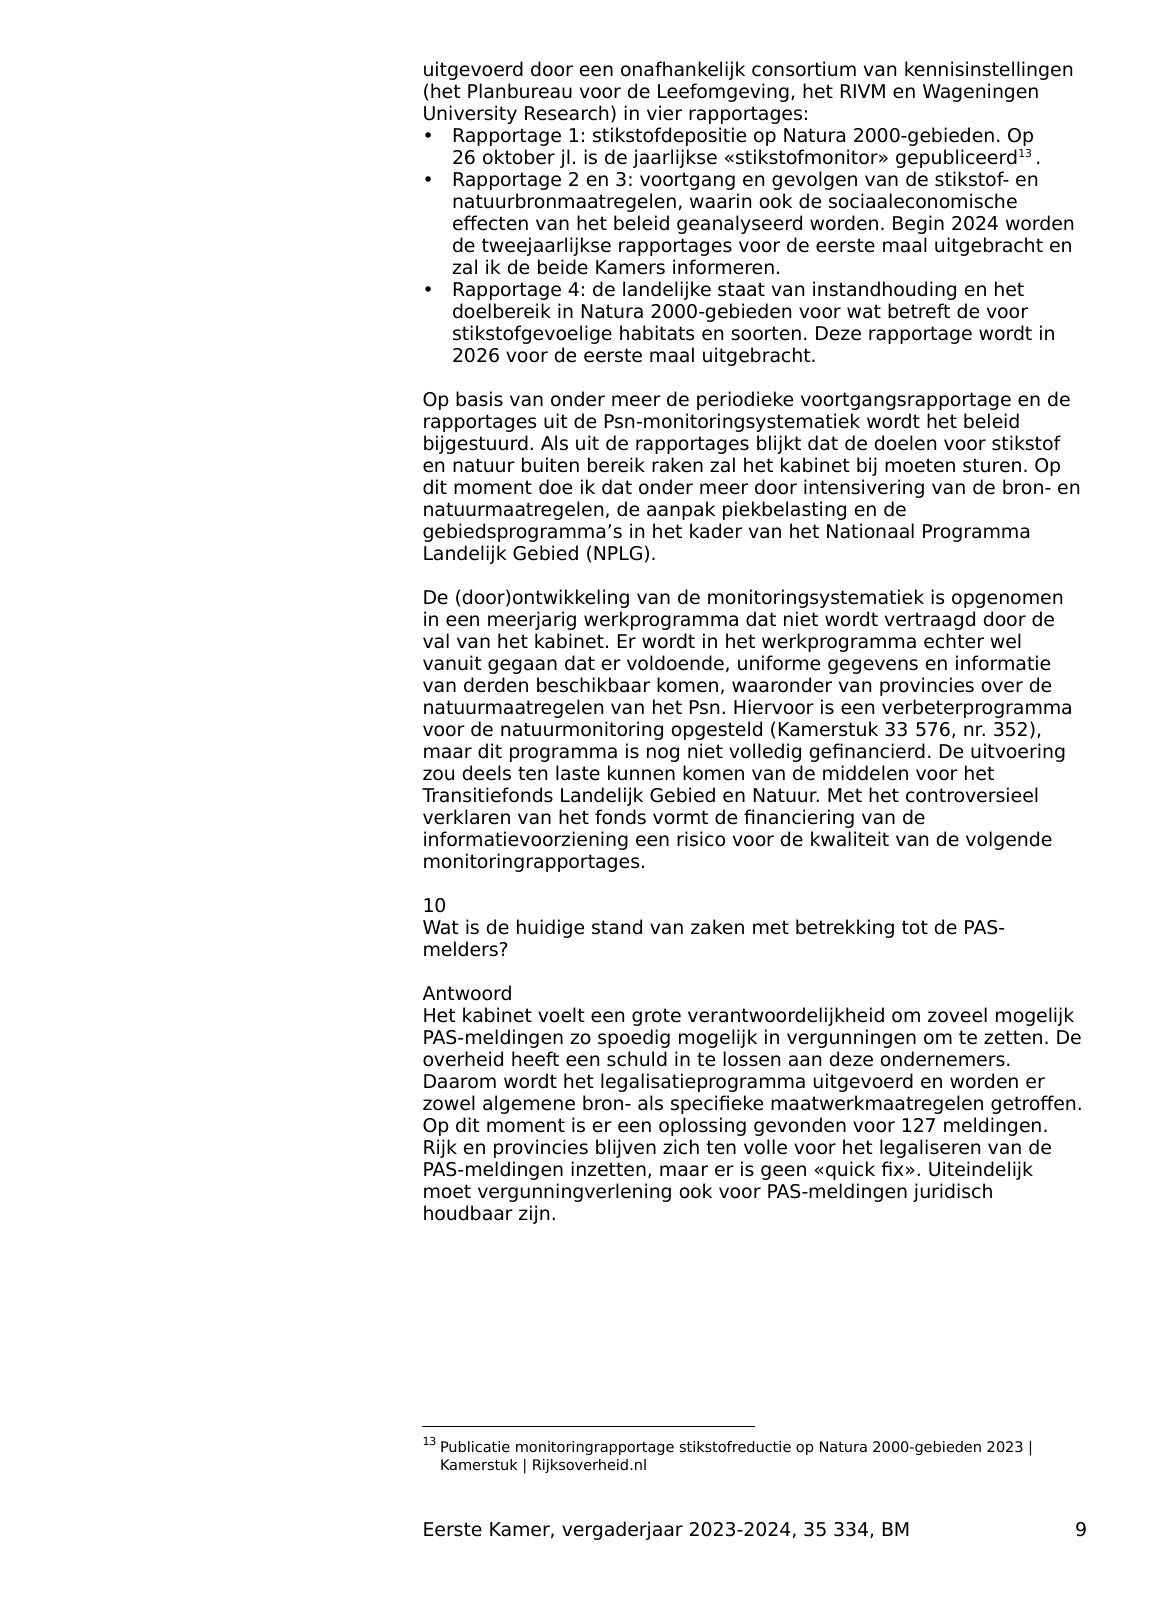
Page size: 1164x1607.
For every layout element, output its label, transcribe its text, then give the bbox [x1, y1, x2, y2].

text Op basis van onder meer de periodieke voortgangsrapportage en de rapportages uit de Psn-monitoringsystematiek wordt het beleid bijgestuurd. Als uit de rapportages blijkt dat de doelen voor stikstof en natuur buiten bereik raken zal het kabinet bij moeten sturen. Op dit moment doe ik dat onder meer door intensivering van de bron- en natuurmaatregelen, de aanpak piekbelasting en de gebiedsprogramma’s in het kader van het Nationaal Programma Landelijk Gebied (NPLG). [422, 389, 1087, 565]
text Het kabinet voelt een grote verantwoordelijkheid om zoveel mogelijk PAS-meldingen zo spoedig mogelijk in vergunningen om te zetten. De overheid heeft een schuld in te lossen aan deze ondernemers. Daarom wordt het legalisatieprogramma uitgevoerd en worden er zowel algemene bron- als specifieke maatwerkmaatregelen getroffen. Op dit moment is er een oplossing gevonden voor 127 meldingen. Rijk en provincies blijven zich ten volle voor het legaliseren van de PAS-meldingen inzetten, maar er is geen «quick fix». Uiteindelijk moet vergunningverlening ook voor PAS-meldingen juridisch houdbaar zijn. [422, 1005, 1087, 1225]
text Wat is de huidige stand van zaken met betrekking tot de PAS-melders? [422, 917, 1087, 961]
text uitgevoerd door een onafhankelijk consortium van kennisinstellingen (het Planbureau voor de Leefomgeving, het RIVM en Wageningen University Research) in vier rapportages: [422, 59, 1087, 125]
text • Rapportage 1: stikstofdepositie op Natura 2000-gebieden. Op 26 oktober jl. is de jaarlijkse «stikstofmonitor» gepubliceerd. [422, 125, 1087, 169]
text De (door)ontwikkeling van de monitoringsystematiek is opgenomen in een meerjarig werkprogramma dat niet wordt vertraagd door de val van het kabinet. Er wordt in het werkprogramma echter wel vanuit gegaan dat er voldoende, uniforme gegevens en informatie van derden beschikbaar komen, waaronder van provincies over de natuurmaatregelen van het Psn. Hiervoor is een verbeterprogramma voor de natuurmonitoring opgesteld (Kamerstuk 33 576, nr. 352), maar dit programma is nog niet volledig gefinancierd. De uitvoering zou deels ten laste kunnen komen van de middelen voor het Transitiefonds Landelijk Gebied en Natuur. Met het controversieel verklaren van het fonds vormt de financiering van de informatievoorziening een risico voor de kwaliteit van de volgende monitoringrapportages. [422, 587, 1087, 873]
text • Rapportage 4: de landelijke staat van instandhouding en het doelbereik in Natura 2000-gebieden voor wat betreft de voor stikstofgevoelige habitats en soorten. Deze rapportage wordt in 2026 voor de eerste maal uitgebracht. [422, 279, 1087, 367]
text Antwoord [422, 983, 1087, 1005]
text 10 [422, 895, 1087, 917]
text Publicatie monitoringrapportage stikstofreductie op Natura 2000-gebieden 2023 | Kamerstuk | Rijksoverheid.nl [422, 1435, 1087, 1474]
text • Rapportage 2 en 3: voortgang en gevolgen van de stikstof- en natuurbronmaatregelen, waarin ook de sociaaleconomische effecten van het beleid geanalyseerd worden. Begin 2024 worden de tweejaarlijkse rapportages voor de eerste maal uitgebracht en zal ik de beide Kamers informeren. [422, 169, 1087, 279]
